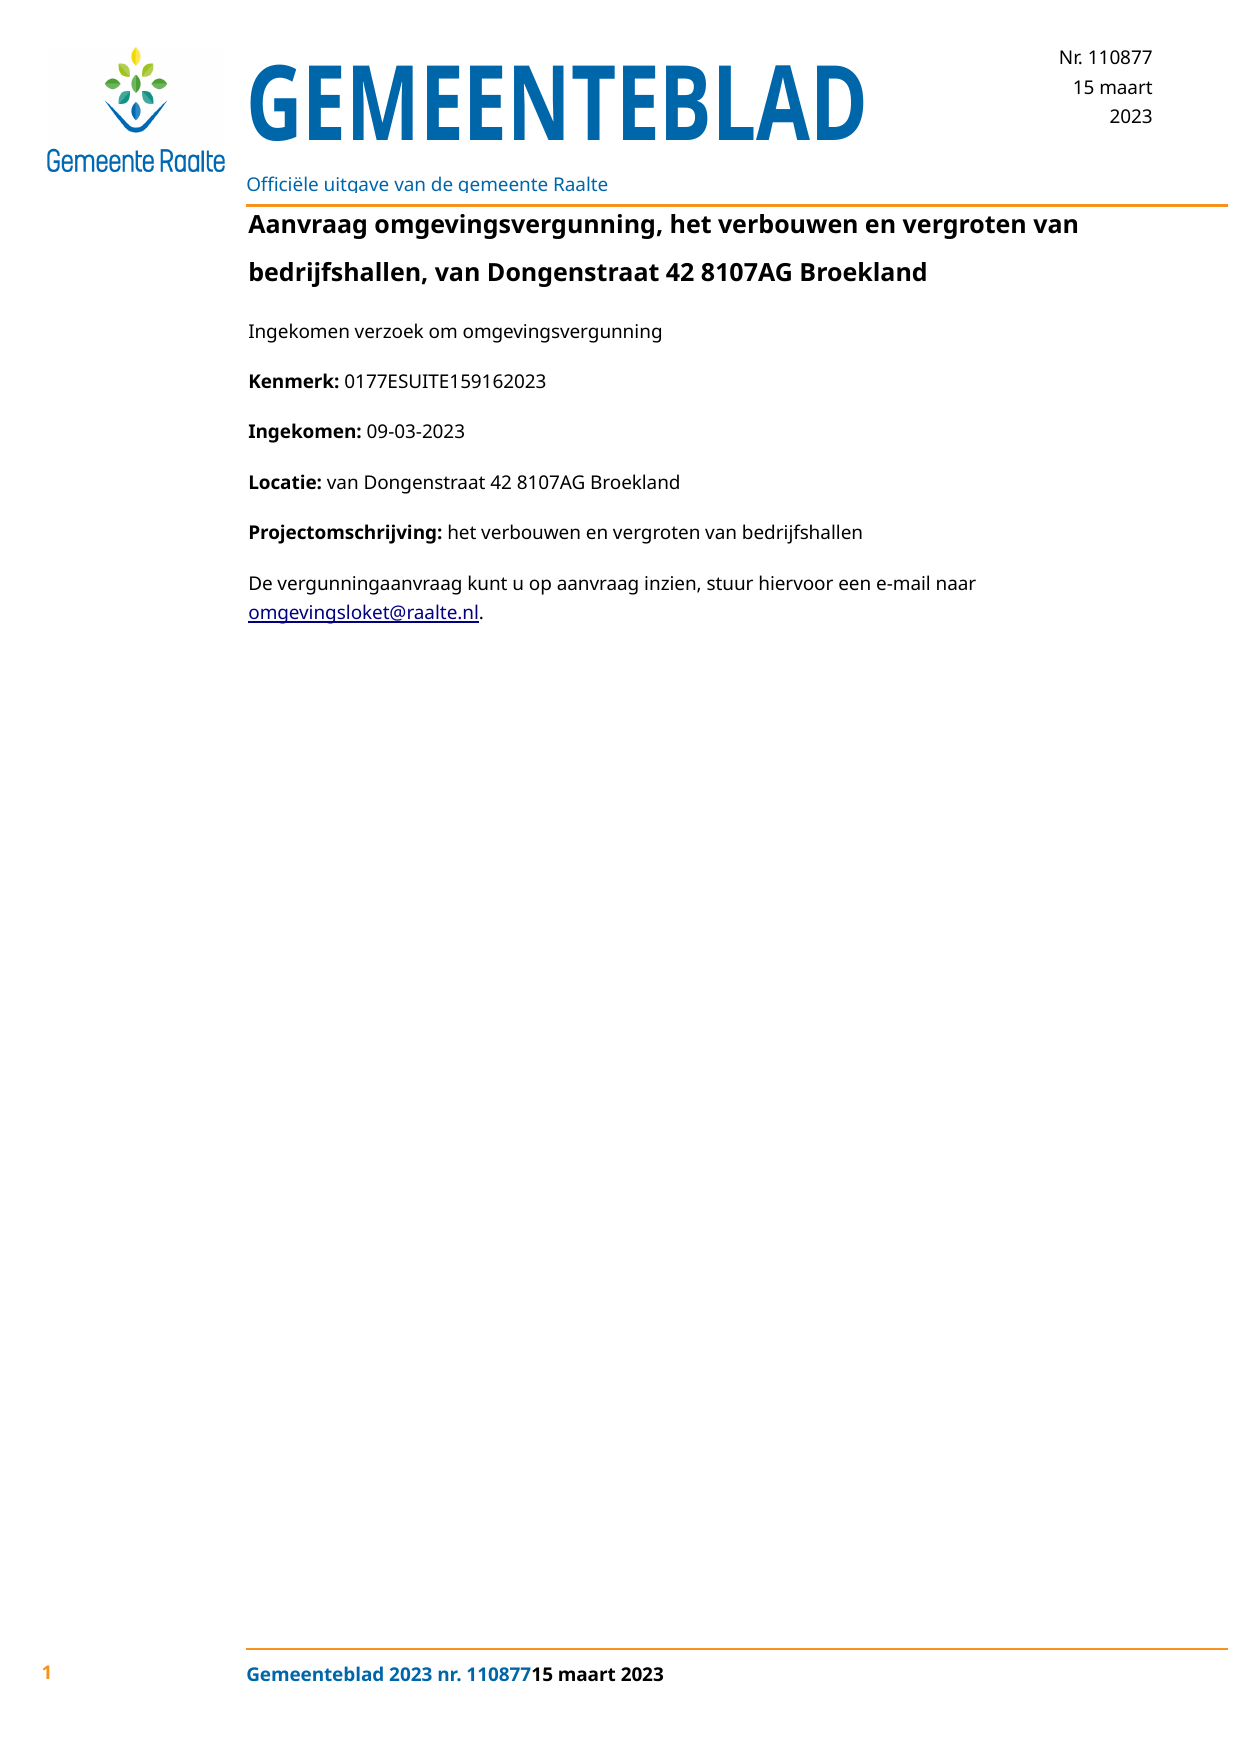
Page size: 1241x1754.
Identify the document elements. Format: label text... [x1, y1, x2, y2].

text Kenmerk: 0177ESUITE159162023 [248, 368, 1152, 394]
text Ingekomen: 09-03-2023 [248, 419, 1152, 444]
text Projectomschrijving: het verbouwen en vergroten van bedrijfshallen [248, 519, 1152, 545]
text De vergunningaanvraag kunt u op aanvraag inzien, stuur hiervoor een e-mail naar omgevingsloket@raalte.nl. [248, 570, 1152, 625]
text Locatie: van Dongenstraat 42 8107AG Broekland [248, 469, 1152, 495]
text Ingekomen verzoek om omgevingsvergunning [248, 318, 1152, 344]
text Aanvraag omgevingsvergunning, het verbouwen en vergroten van bedrijfshallen, van Dongenstraat 42 8107AG Broekland [248, 207, 1152, 288]
picture [41, 47, 231, 172]
